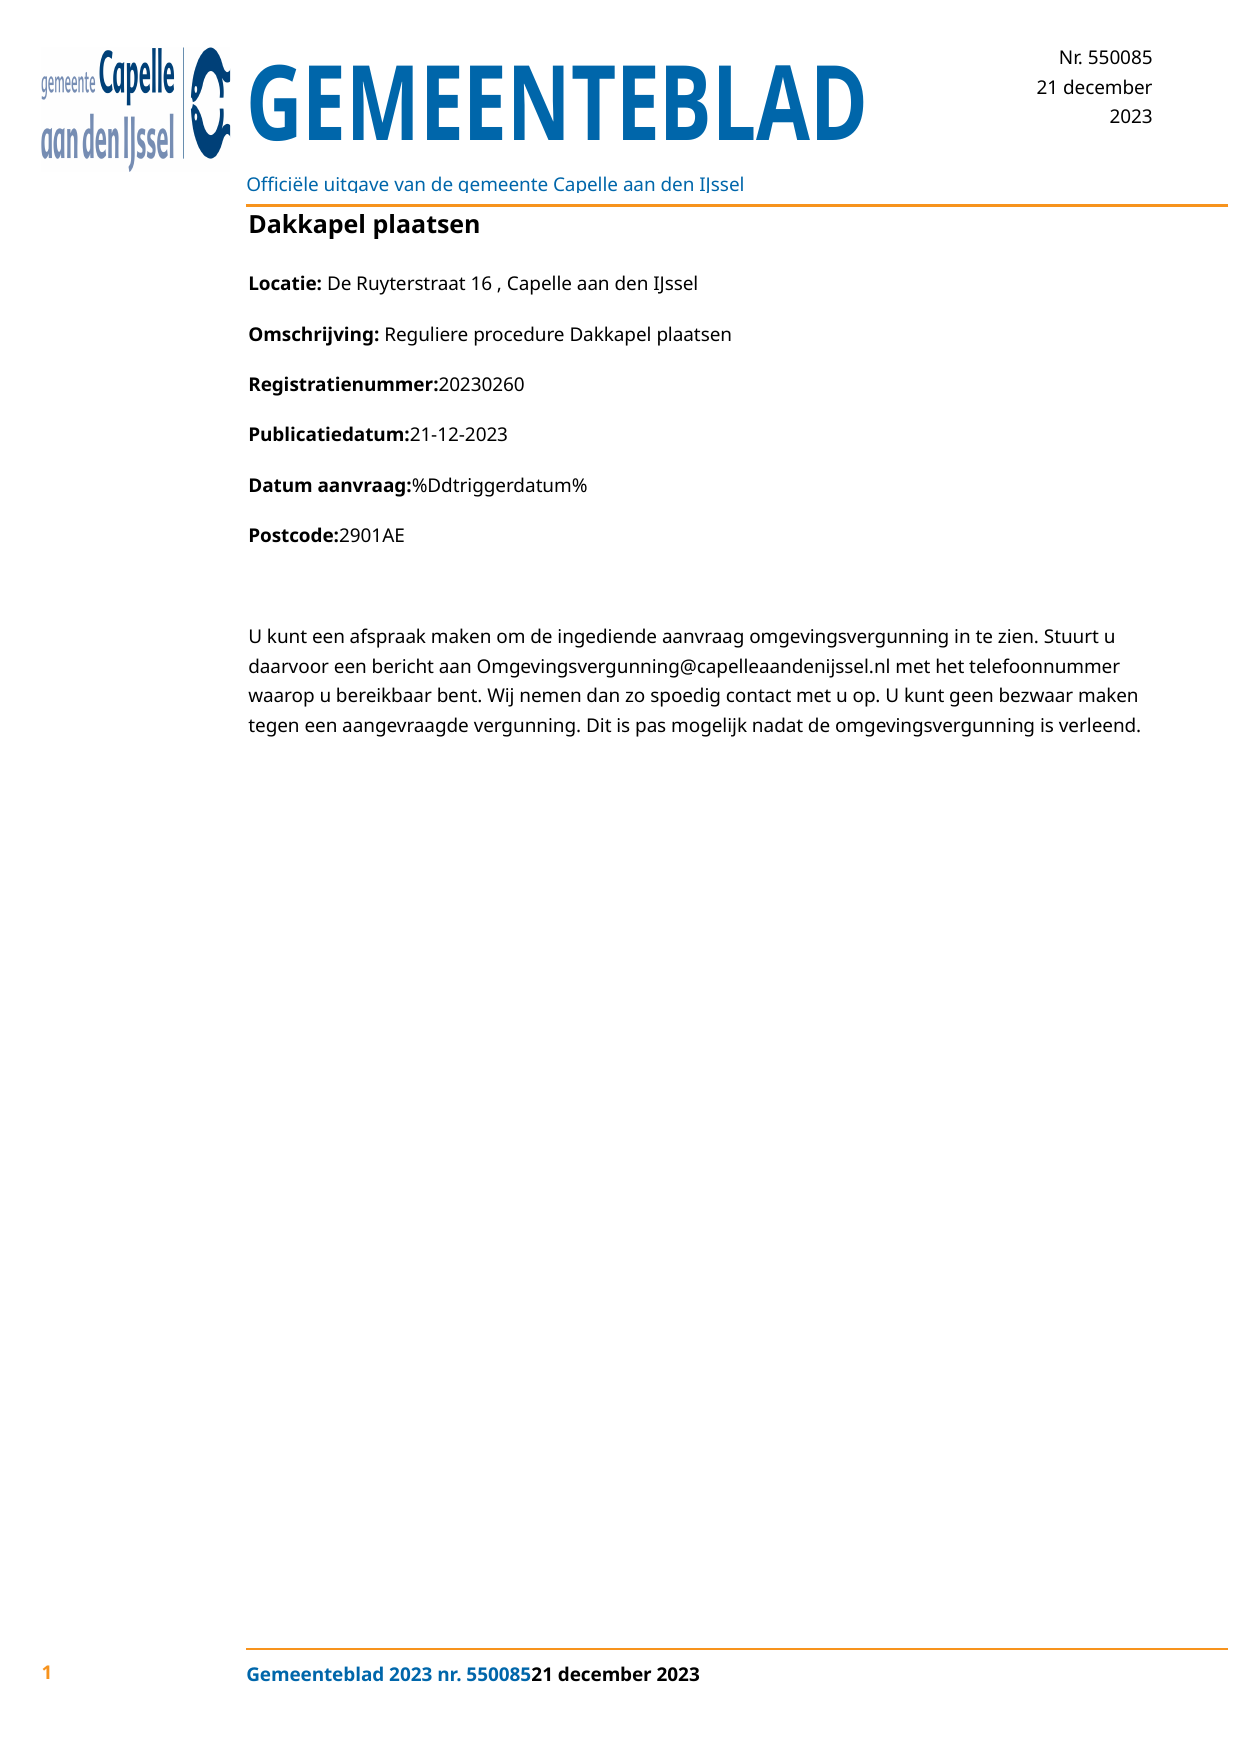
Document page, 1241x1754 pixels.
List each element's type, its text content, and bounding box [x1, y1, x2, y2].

picture [41, 47, 231, 172]
text Locatie: De Ruyterstraat 16 , Capelle aan den IJssel [248, 270, 1152, 296]
text Publicatiedatum:21-12-2023 [248, 422, 1152, 447]
text Registratienummer:20230260 [248, 371, 1152, 397]
text Omschrijving: Reguliere procedure Dakkapel plaatsen [248, 321, 1152, 346]
text Datum aanvraag:%Ddtriggerdatum% [248, 472, 1152, 498]
text Postcode:2901AE [248, 522, 1152, 548]
text U kunt een afspraak maken om de ingediende aanvraag omgevingsvergunning in te zien. Stuurt u daarvoor een bericht aan Omgevingsvergunning@capelleaandenijssel.nl met het telefoonnummer waarop u bereikbaar bent. Wij nemen dan zo spoedig contact met u op. U kunt geen bezwaar maken tegen een aangevraagde vergunning. Dit is pas mogelijk nadat de omgevingsvergunning is verleend. [248, 623, 1152, 738]
text Dakkapel plaatsen [248, 207, 1152, 241]
